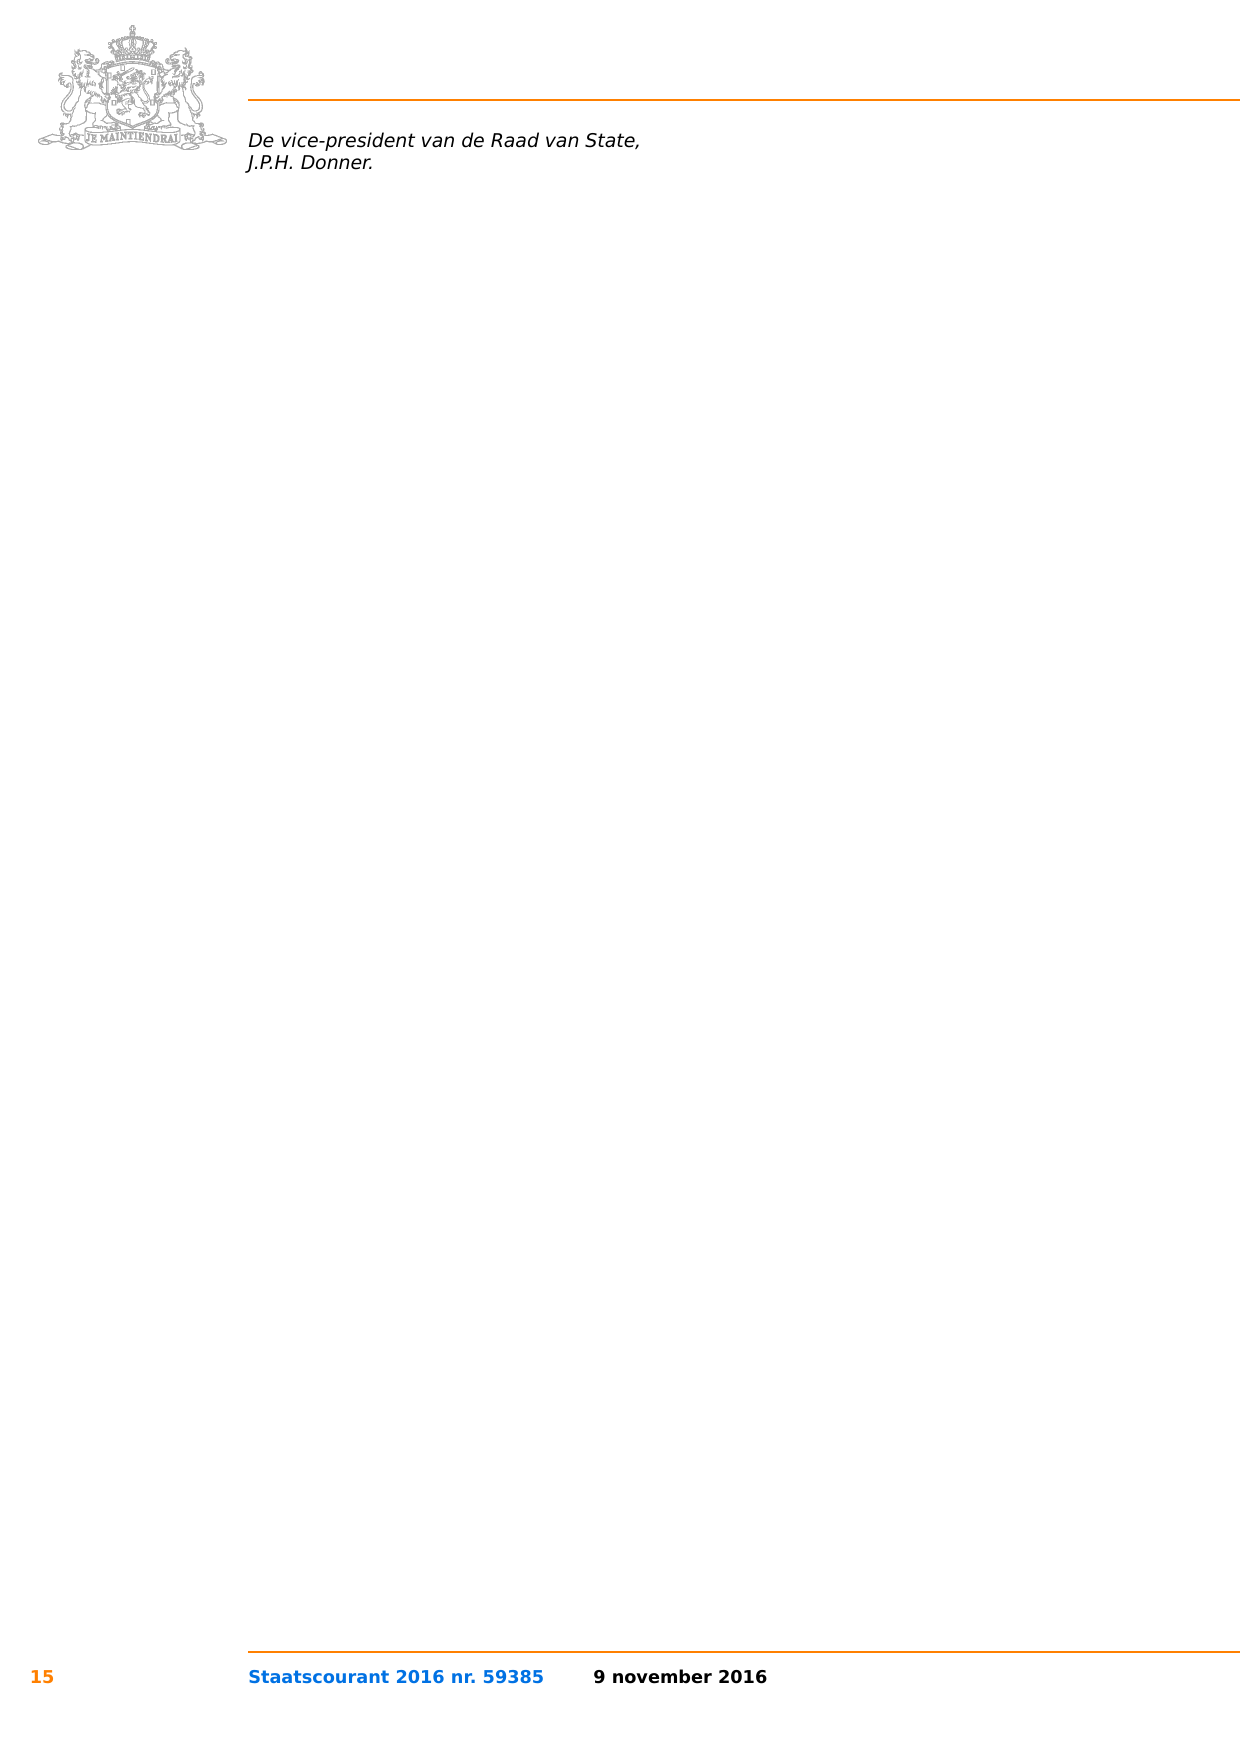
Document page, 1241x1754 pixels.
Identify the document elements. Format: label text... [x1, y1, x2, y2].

picture [38, 25, 227, 150]
text De vice-president van de Raad van State, J.P.H. Donner. [248, 130, 1163, 174]
